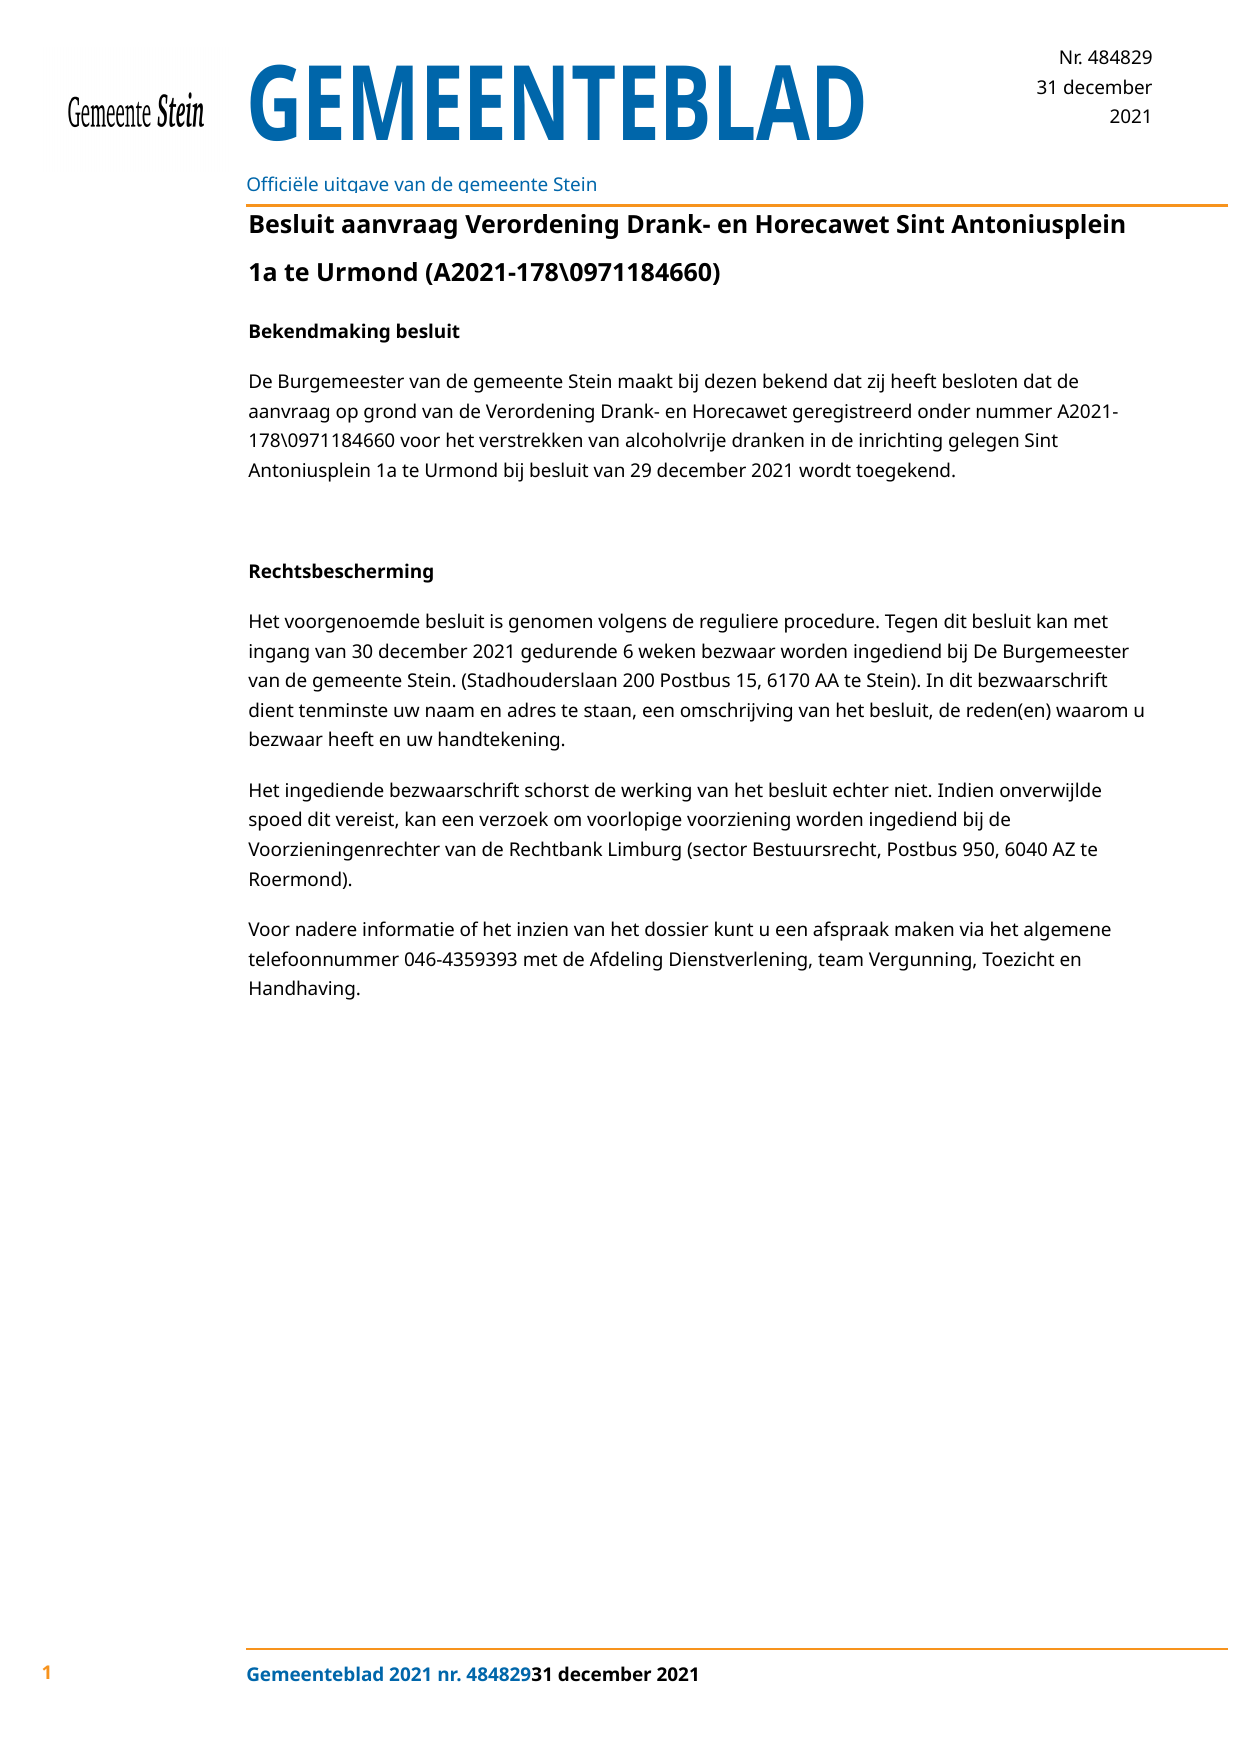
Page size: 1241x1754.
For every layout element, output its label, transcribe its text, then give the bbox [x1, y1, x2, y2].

text Het ingediende bezwaarschrift schorst de werking van het besluit echter niet. Indien onverwijlde spoed dit vereist, kan een verzoek om voorlopige voorziening worden ingediend bij de Voorzieningenrechter van de Rechtbank Limburg (sector Bestuursrecht, Postbus 950, 6040 AZ te Roermond). [248, 777, 1152, 892]
text Voor nadere informatie of het inzien van het dossier kunt u een afspraak maken via het algemene telefoonnummer 046-4359393 met de Afdeling Dienstverlening, team Vergunning, Toezicht en Handhaving. [248, 916, 1152, 1001]
text Besluit aanvraag Verordening Drank- en Horecawet Sint Antoniusplein 1a te Urmond (A2021-178\0971184660) [248, 207, 1152, 288]
text De Burgemeester van de gemeente Stein maakt bij dezen bekend dat zij heeft besloten dat de aanvraag op grond van de Verordening Drank- en Horecawet geregistreerd onder nummer A2021-178\0971184660 voor het verstrekken van alcoholvrije dranken in de inrichting gelegen Sint Antoniusplein 1a te Urmond bij besluit van 29 december 2021 wordt toegekend. [248, 368, 1152, 483]
picture [41, 47, 231, 172]
text Rechtsbescherming [248, 558, 1152, 584]
text Bekendmaking besluit [248, 318, 1152, 344]
text Het voorgenoemde besluit is genomen volgens de reguliere procedure. Tegen dit besluit kan met ingang van 30 december 2021 gedurende 6 weken bezwaar worden ingediend bij De Burgemeester van de gemeente Stein. (Stadhouderslaan 200 Postbus 15, 6170 AA te Stein). In dit bezwaarschrift dient tenminste uw naam en adres te staan, een omschrijving van het besluit, de reden(en) waarom u bezwaar heeft en uw handtekening. [248, 608, 1152, 752]
